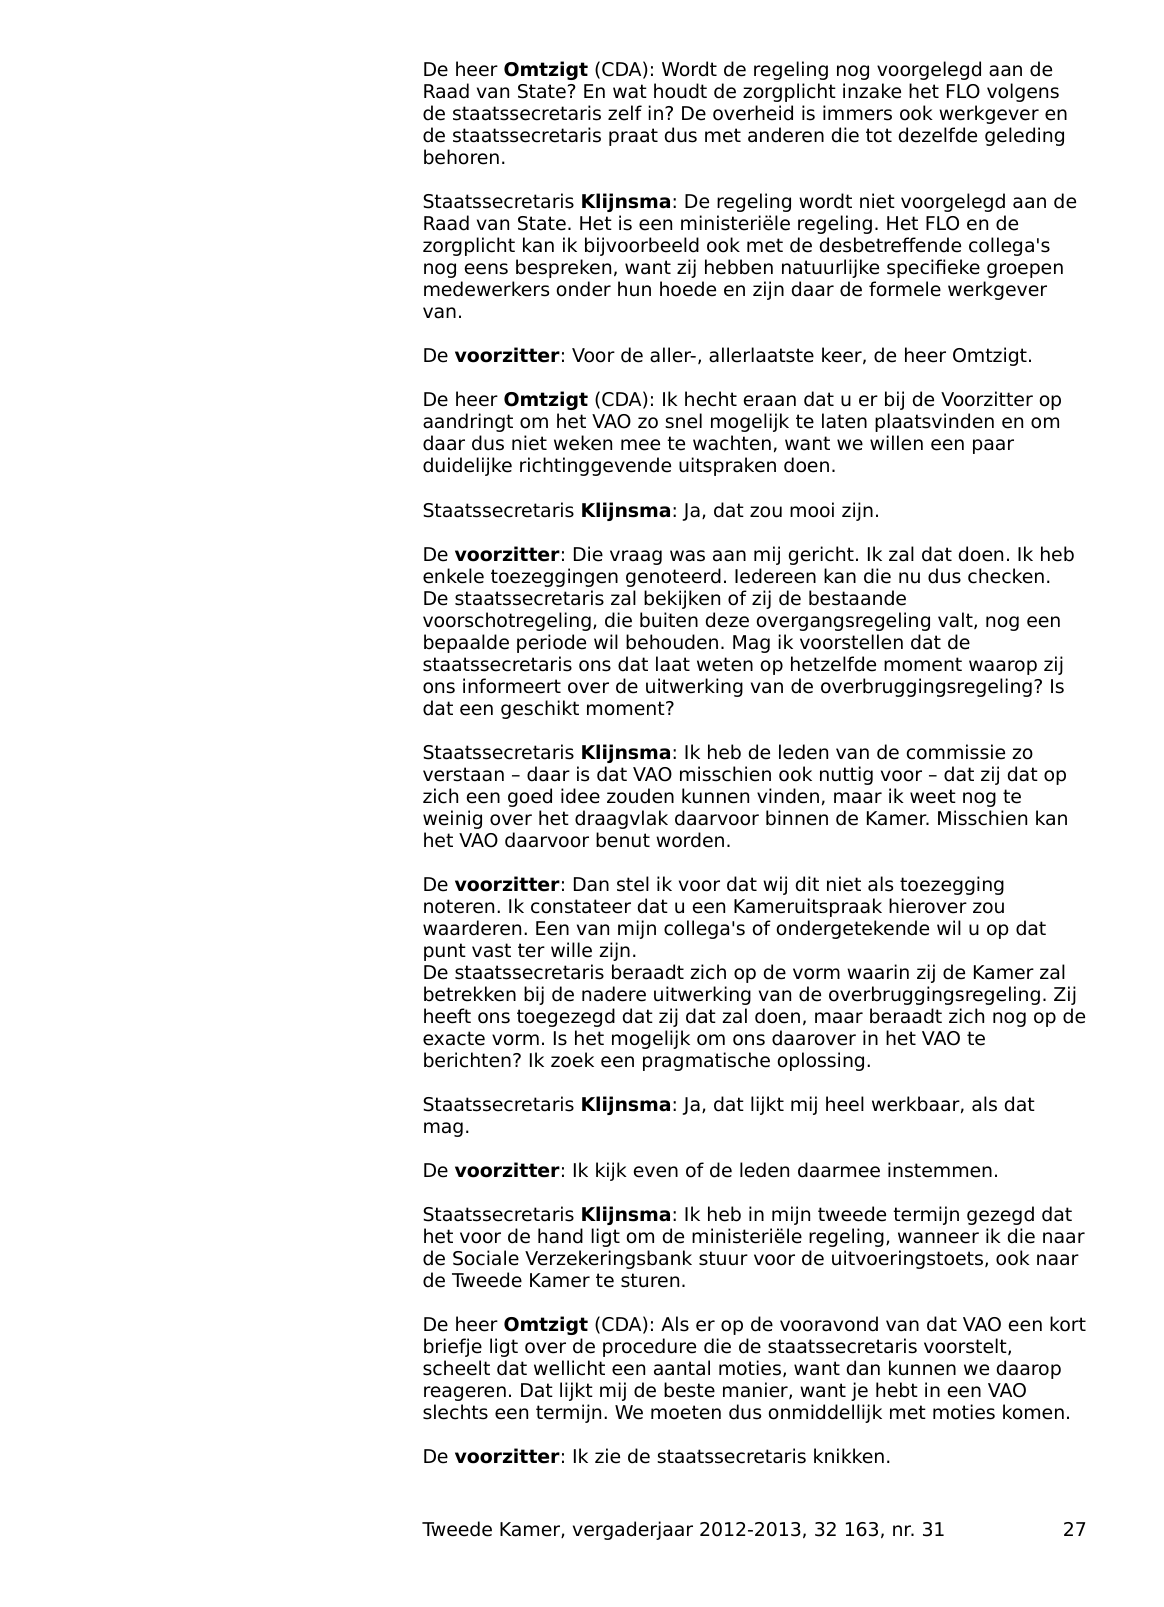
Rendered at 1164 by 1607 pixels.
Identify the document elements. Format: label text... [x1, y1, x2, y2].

text Staatssecretaris Klijnsma: Ja, dat zou mooi zijn. [422, 499, 1087, 521]
text De heer Omtzigt (CDA): Als er op de vooravond van dat VAO een kort briefje ligt over de procedure die de staatssecretaris voorstelt, scheelt dat wellicht een aantal moties, want dan kunnen we daarop reageren. Dat lijkt mij de beste manier, want je hebt in een VAO slechts een termijn. We moeten dus onmiddellijk met moties komen. [422, 1314, 1087, 1424]
text Staatssecretaris Klijnsma: Ik heb de leden van de commissie zo verstaan – daar is dat VAO misschien ook nuttig voor – dat zij dat op zich een goed idee zouden kunnen vinden, maar ik weet nog te weinig over het draagvlak daarvoor binnen de Kamer. Misschien kan het VAO daarvoor benut worden. [422, 742, 1087, 852]
text De staatssecretaris beraadt zich op de vorm waarin zij de Kamer zal betrekken bij de nadere uitwerking van de overbruggingsregeling. Zij heeft ons toegezegd dat zij dat zal doen, maar beraadt zich nog op de exacte vorm. Is het mogelijk om ons daarover in het VAO te berichten? Ik zoek een pragmatische oplossing. [422, 962, 1087, 1072]
text De voorzitter: Dan stel ik voor dat wij dit niet als toezegging noteren. Ik constateer dat u een Kameruitspraak hierover zou waarderen. Een van mijn collega's of ondergetekende wil u op dat punt vast ter wille zijn. [422, 874, 1087, 962]
text Staatssecretaris Klijnsma: De regeling wordt niet voorgelegd aan de Raad van State. Het is een ministeriële regeling. Het FLO en de zorgplicht kan ik bijvoorbeeld ook met de desbetreffende collega's nog eens bespreken, want zij hebben natuurlijke specifieke groepen medewerkers onder hun hoede en zijn daar de formele werkgever van. [422, 191, 1087, 323]
text Staatssecretaris Klijnsma: Ja, dat lijkt mij heel werkbaar, als dat mag. [422, 1094, 1087, 1138]
text De voorzitter: Ik kijk even of de leden daarmee instemmen. [422, 1160, 1087, 1182]
text De heer Omtzigt (CDA): Wordt de regeling nog voorgelegd aan de Raad van State? En wat houdt de zorgplicht inzake het FLO volgens de staatssecretaris zelf in? De overheid is immers ook werkgever en de staatssecretaris praat dus met anderen die tot dezelfde geleding behoren. [422, 59, 1087, 169]
text De voorzitter: Die vraag was aan mij gericht. Ik zal dat doen. Ik heb enkele toezeggingen genoteerd. Iedereen kan die nu dus checken. [422, 544, 1087, 588]
text De staatssecretaris zal bekijken of zij de bestaande voorschotregeling, die buiten deze overgangsregeling valt, nog een bepaalde periode wil behouden. Mag ik voorstellen dat de staatssecretaris ons dat laat weten op hetzelfde moment waarop zij ons informeert over de uitwerking van de overbruggingsregeling? Is dat een geschikt moment? [422, 588, 1087, 719]
text De voorzitter: Voor de aller-, allerlaatste keer, de heer Omtzigt. [422, 345, 1087, 367]
text Staatssecretaris Klijnsma: Ik heb in mijn tweede termijn gezegd dat het voor de hand ligt om de ministeriële regeling, wanneer ik die naar de Sociale Verzekeringsbank stuur voor de uitvoeringstoets, ook naar de Tweede Kamer te sturen. [422, 1204, 1087, 1292]
text De heer Omtzigt (CDA): Ik hecht eraan dat u er bij de Voorzitter op aandringt om het VAO zo snel mogelijk te laten plaatsvinden en om daar dus niet weken mee te wachten, want we willen een paar duidelijke richtinggevende uitspraken doen. [422, 389, 1087, 477]
text De voorzitter: Ik zie de staatssecretaris knikken. [422, 1446, 1087, 1468]
